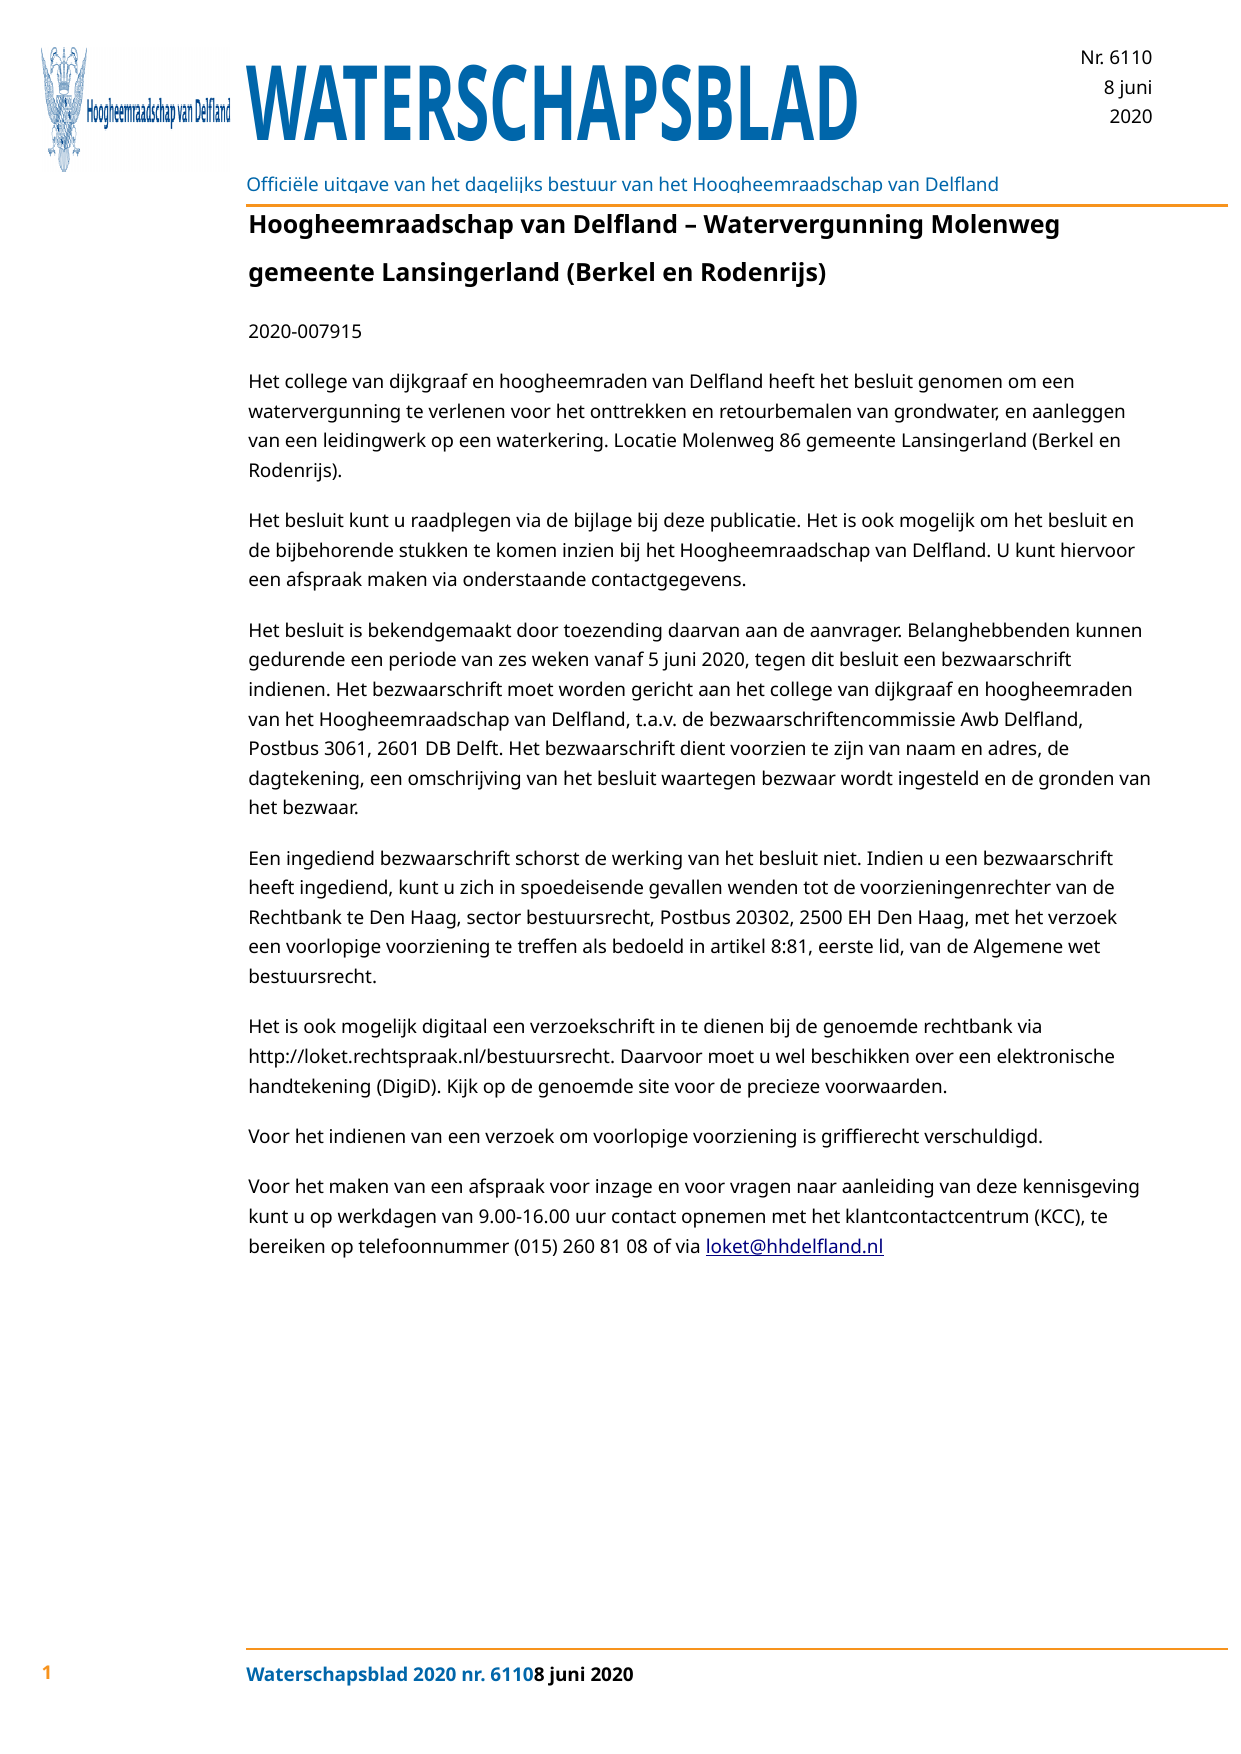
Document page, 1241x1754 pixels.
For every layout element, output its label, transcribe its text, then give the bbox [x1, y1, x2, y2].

text Voor het indienen van een verzoek om voorlopige voorziening is griffierecht verschuldigd. [248, 1123, 1152, 1149]
text Het besluit is bekendgemaakt door toezending daarvan aan de aanvrager. Belanghebbenden kunnen gedurende een periode van zes weken vanaf 5 juni 2020, tegen dit besluit een bezwaarschrift indienen. Het bezwaarschrift moet worden gericht aan het college van dijkgraaf en hoogheemraden van het Hoogheemraadschap van Delfland, t.a.v. de bezwaarschriftencommissie Awb Delfland, Postbus 3061, 2601 DB Delft. Het bezwaarschrift dient voorzien te zijn van naam en adres, de dagtekening, een omschrijving van het besluit waartegen bezwaar wordt ingesteld en de gronden van het bezwaar. [248, 617, 1152, 820]
text Het is ook mogelijk digitaal een verzoekschrift in te dienen bij de genoemde rechtbank via http://loket.rechtspraak.nl/bestuursrecht. Daarvoor moet u wel beschikken over een elektronische handtekening (DigiD). Kijk op de genoemde site voor de precieze voorwaarden. [248, 1014, 1152, 1099]
picture [41, 47, 231, 172]
text 2020-007915 [248, 318, 1152, 344]
text Een ingediend bezwaarschrift schorst de werking van het besluit niet. Indien u een bezwaarschrift heeft ingediend, kunt u zich in spoedeisende gevallen wenden tot de voorzieningenrechter van de Rechtbank te Den Haag, sector bestuursrecht, Postbus 20302, 2500 EH Den Haag, met het verzoek een voorlopige voorziening te treffen als bedoeld in artikel 8:81, eerste lid, van de Algemene wet bestuursrecht. [248, 845, 1152, 989]
text Het besluit kunt u raadplegen via de bijlage bij deze publicatie. Het is ook mogelijk om het besluit en de bijbehorende stukken te komen inzien bij het Hoogheemraadschap van Delfland. U kunt hiervoor een afspraak maken via onderstaande contactgegevens. [248, 507, 1152, 592]
text Hoogheemraadschap van Delfland – Watervergunning Molenweg gemeente Lansingerland (Berkel en Rodenrijs) [248, 207, 1152, 288]
text Voor het maken van een afspraak voor inzage en voor vragen naar aanleiding van deze kennisgeving kunt u op werkdagen van 9.00-16.00 uur contact opnemen met het klantcontactcentrum (KCC), te bereiken op telefoonnummer (015) 260 81 08 of via loket@hhdelfland.nl [248, 1174, 1152, 1259]
text Het college van dijkgraaf en hoogheemraden van Delfland heeft het besluit genomen om een watervergunning te verlenen voor het onttrekken en retourbemalen van grondwater, en aanleggen van een leidingwerk op een waterkering. Locatie Molenweg 86 gemeente Lansingerland (Berkel en Rodenrijs). [248, 368, 1152, 483]
